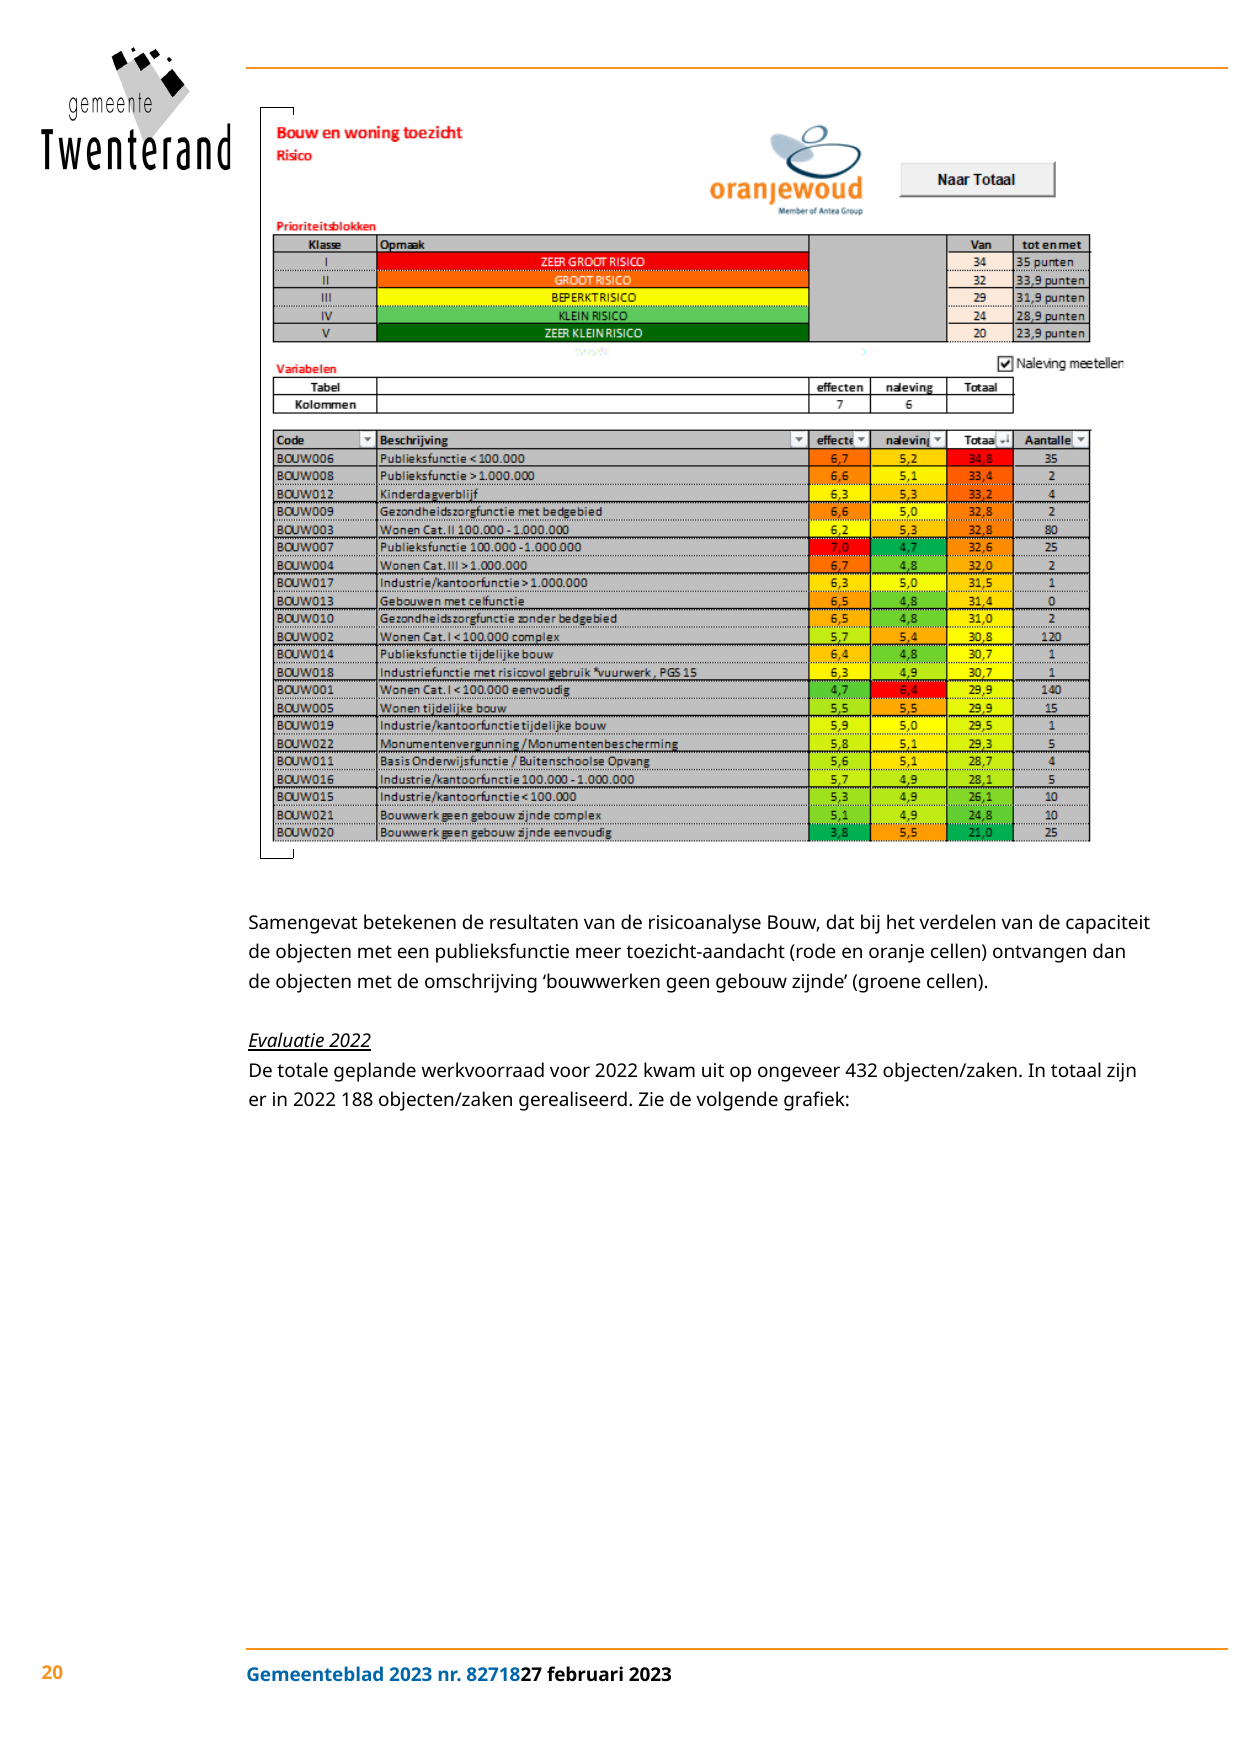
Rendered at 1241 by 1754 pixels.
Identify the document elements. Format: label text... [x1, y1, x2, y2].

text Samengevat betekenen de resultaten van de risicoanalyse Bouw, dat bij het verdelen van de capaciteit de objecten met een publieksfunctie meer toezicht-aandacht (rode en oranje cellen) ontvangen dan de objecten met de omschrijving ‘bouwwerken geen gebouw zijnde’ (groene cellen). [248, 909, 1152, 994]
picture [268, 115, 1125, 849]
picture [41, 47, 231, 172]
text De totale geplande werkvoorraad voor 2022 kwam uit op ongeveer 432 objecten/zaken. In totaal zijn er in 2022 188 objecten/zaken gerealiseerd. Zie de volgende grafiek: [248, 1057, 1152, 1112]
text Evaluatie 2022 [248, 1027, 1152, 1053]
